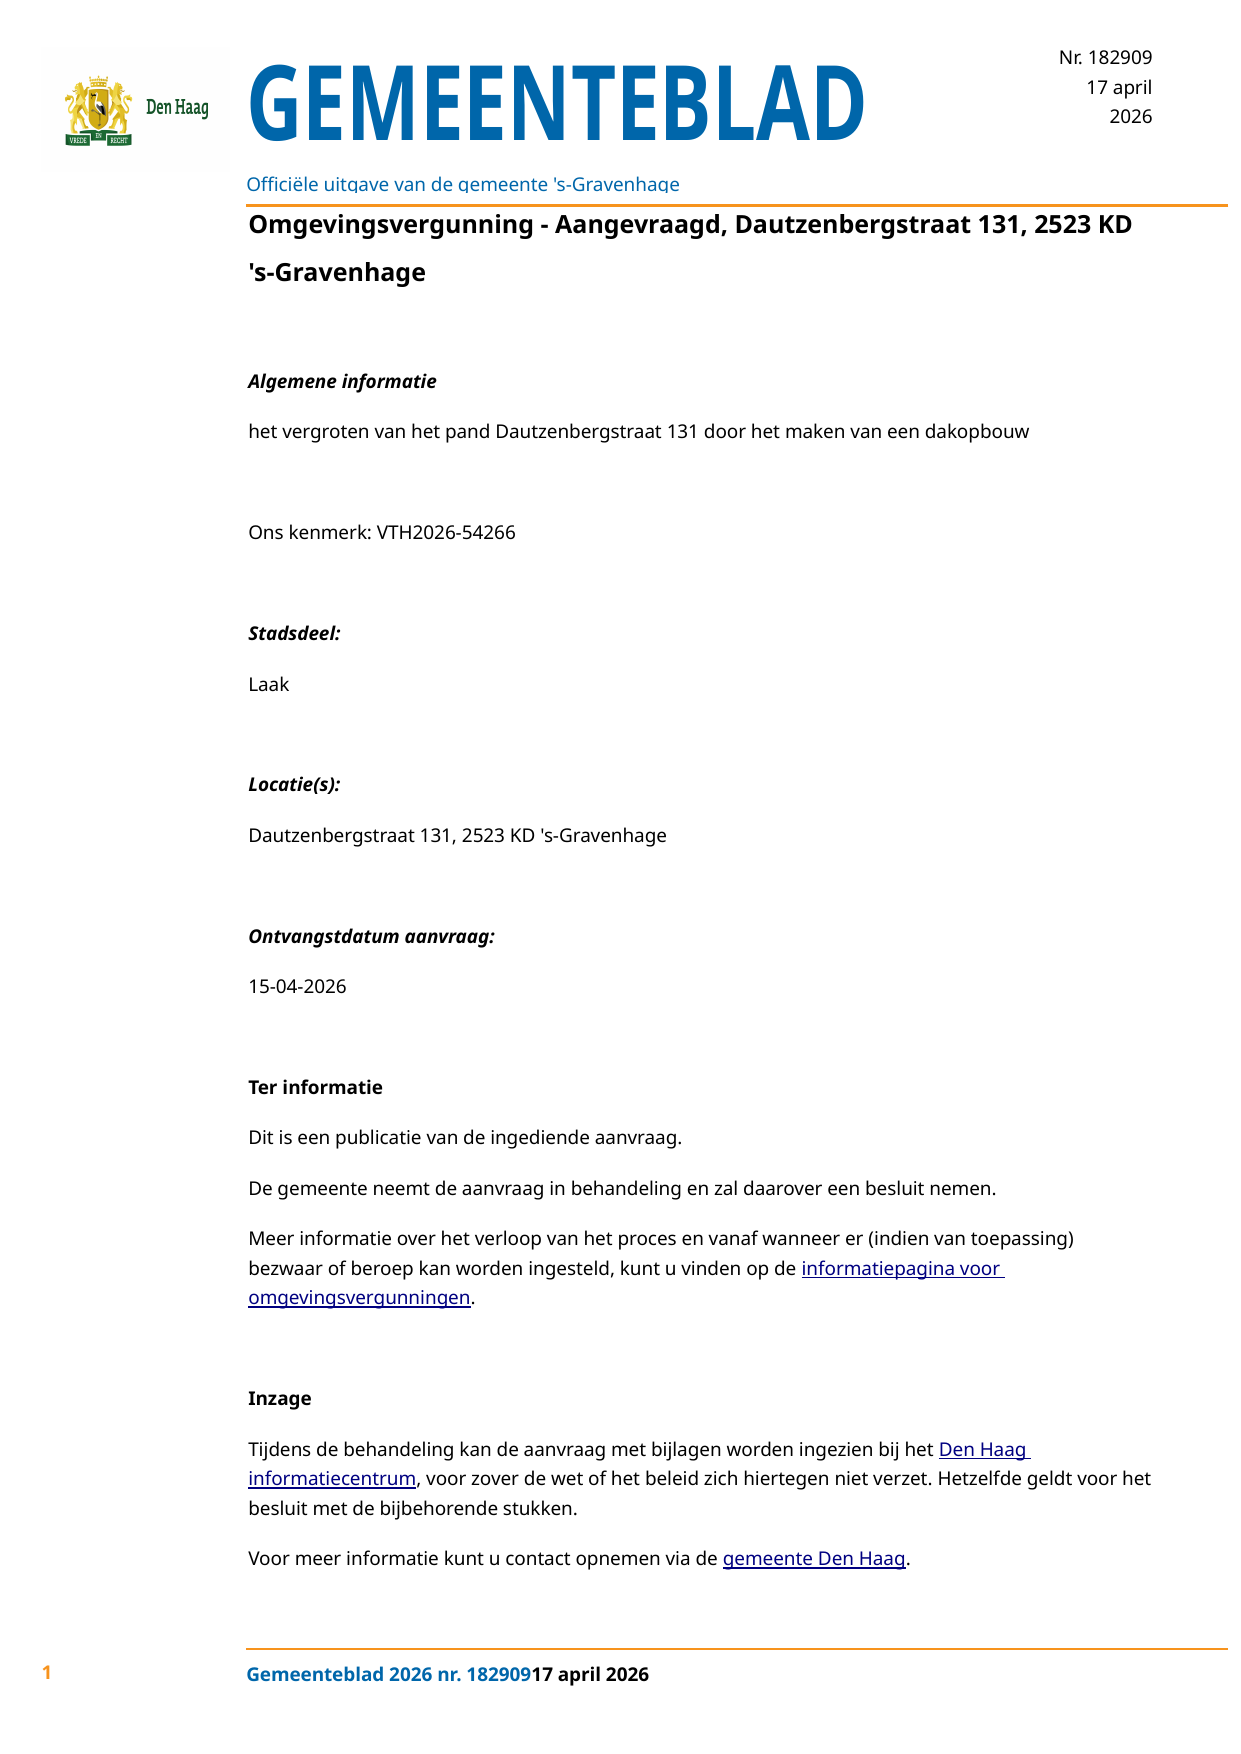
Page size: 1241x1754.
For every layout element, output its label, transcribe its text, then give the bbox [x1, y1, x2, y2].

text Inzage [248, 1385, 1152, 1411]
text Algemene informatie [248, 368, 1152, 394]
text Dit is een publicatie van de ingediende aanvraag. [248, 1124, 1152, 1150]
text Voor meer informatie kunt u contact opnemen via de gemeente Den Haag. [248, 1545, 1152, 1571]
text het vergroten van het pand Dautzenbergstraat 131 door het maken van een dakopbouw [248, 419, 1152, 444]
text Dautzenbergstraat 131, 2523 KD 's-Gravenhage [248, 822, 1152, 848]
text Ontvangstdatum aanvraag: [248, 923, 1152, 949]
text Ter informatie [248, 1074, 1152, 1100]
text Locatie(s): [248, 772, 1152, 797]
text De gemeente neemt de aanvraag in behandeling en zal daarover een besluit nemen. [248, 1175, 1152, 1201]
text Stadsdeel: [248, 620, 1152, 646]
picture [41, 47, 231, 172]
text Omgevingsvergunning - Aangevraagd, Dautzenbergstraat 131, 2523 KD 's-Gravenhage [248, 207, 1152, 288]
text 15-04-2026 [248, 973, 1152, 999]
text Meer informatie over het verloop van het proces en vanaf wanneer er (indien van toepassing) bezwaar of beroep kan worden ingesteld, kunt u vinden op de informatiepagina voor omgevingsvergunningen. [248, 1225, 1152, 1310]
text Tijdens de behandeling kan de aanvraag met bijlagen worden ingezien bij het Den Haag informatiecentrum, voor zover de wet of het beleid zich hiertegen niet verzet. Hetzelfde geldt voor het besluit met de bijbehorende stukken. [248, 1436, 1152, 1521]
text Ons kenmerk: VTH2026-54266 [248, 519, 1152, 545]
text Laak [248, 671, 1152, 697]
